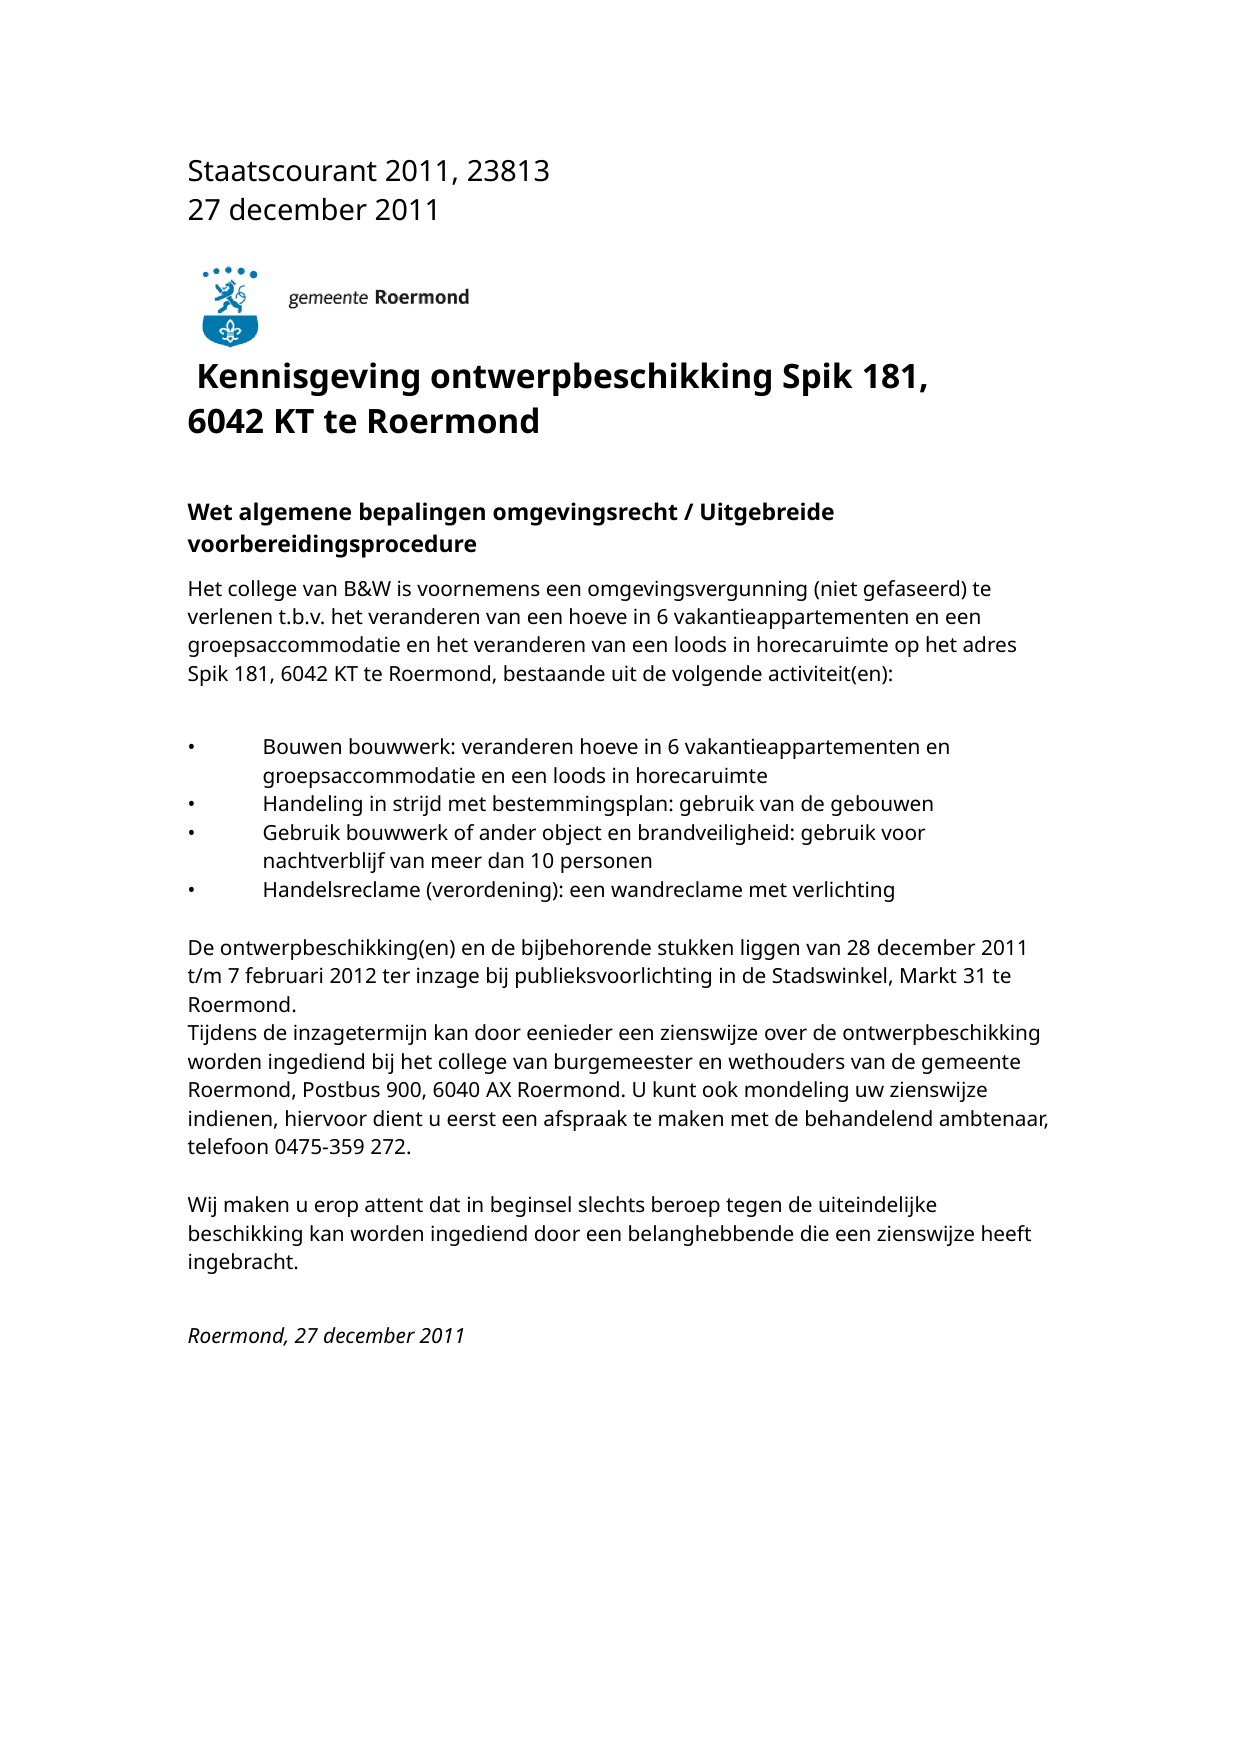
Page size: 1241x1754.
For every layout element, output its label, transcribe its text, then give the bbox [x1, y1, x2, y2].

text Staatscourant 2011, 23813 [187, 150, 1053, 190]
text Tijdens de inzagetermijn kan door eenieder een zienswijze over de ontwerpbeschikking worden ingediend bij het college van burgemeester en wethouders van de gemeente Roermond, Postbus 900, 6040 AX Roermond. U kunt ook mondeling uw zienswijze indienen, hiervoor dient u eerst een afspraak te maken met de behandelend ambtenaar, telefoon 0475-359 272. [187, 1018, 1053, 1161]
subtitle Wet algemene bepalingen omgevingsrecht / Uitgebreide voorbereidingsprocedure [187, 496, 1053, 559]
text De ontwerpbeschikking(en) en de bijbehorende stukken liggen van 28 december 2011 t/m 7 februari 2012 ter inzage bij publieksvoorlichting in de Stadswinkel, Markt 31 te Roermond. [187, 933, 1053, 1018]
list Handelsreclame (verordening): een wandreclame met verlichting [187, 875, 1053, 903]
list Handeling in strijd met bestemmingsplan: gebruik van de gebouwen [187, 789, 1053, 818]
text Het college van B&W is voornemens een omgevingsvergunning (niet gefaseerd) te verlenen t.b.v. het veranderen van een hoeve in 6 vakantieappartementen en een groepsaccommodatie en het veranderen van een loods in horecaruimte op het adres Spik 181, 6042 KT te Roermond, bestaande uit de volgende activiteit(en): [187, 574, 1053, 687]
list Bouwen bouwwerk: veranderen hoeve in 6 vakantieappartementen en groepsaccommodatie en een loods in horecaruimte [187, 732, 1053, 789]
list Gebruik bouwwerk of ander object en brandveiligheid: gebruik voor nachtverblijf van meer dan 10 personen [187, 818, 1053, 875]
picture [187, 258, 484, 353]
subtitle Kennisgeving ontwerpbeschikking Spik 181, 6042 KT te Roermond [187, 271, 1053, 444]
text 27 december 2011 [187, 190, 1053, 229]
text Roermond, 27 december 2011 [187, 1321, 1053, 1349]
text Wij maken u erop attent dat in beginsel slechts beroep tegen de uiteindelijke beschikking kan worden ingediend door een belanghebbende die een zienswijze heeft ingebracht. [187, 1191, 1053, 1276]
